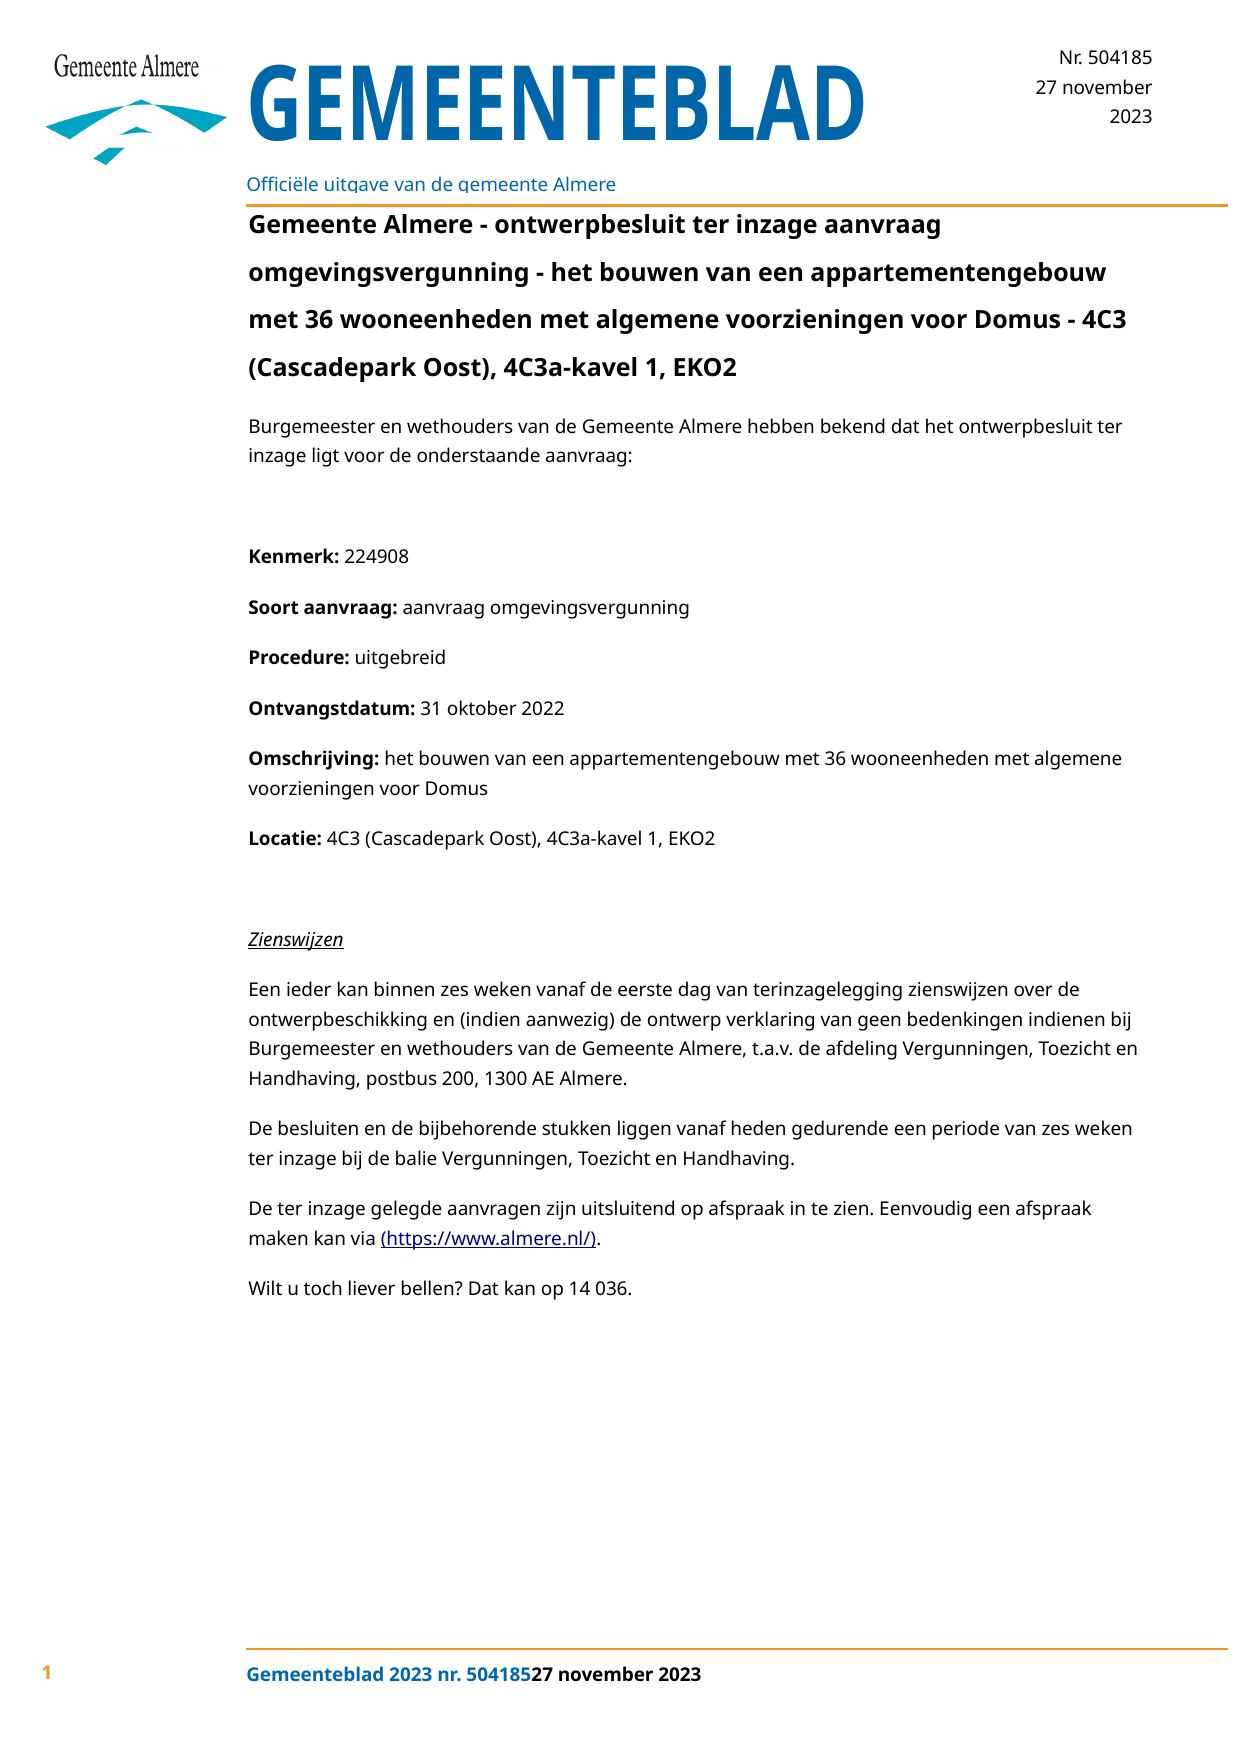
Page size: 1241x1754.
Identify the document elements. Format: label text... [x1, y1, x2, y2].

text Soort aanvraag: aanvraag omgevingsvergunning [248, 594, 1152, 620]
text Wilt u toch liever bellen? Dat kan op 14 036. [248, 1276, 1152, 1301]
text Omschrijving: het bouwen van een appartementengebouw met 36 wooneenheden met algemene voorzieningen voor Domus [248, 745, 1152, 801]
text Gemeente Almere - ontwerpbesluit ter inzage aanvraag omgevingsvergunning - het bouwen van een appartementengebouw met 36 wooneenheden met algemene voorzieningen voor Domus - 4C3 (Cascadepark Oost), 4C3a-kavel 1, EKO2 [248, 207, 1152, 384]
picture [41, 47, 231, 172]
text Locatie: 4C3 (Cascadepark Oost), 4C3a-kavel 1, EKO2 [248, 825, 1152, 851]
text De ter inzage gelegde aanvragen zijn uitsluitend op afspraak in te zien. Eenvoudig een afspraak maken kan via (https://www.almere.nl/). [248, 1196, 1152, 1251]
text Een ieder kan binnen zes weken vanaf de eerste dag van terinzagelegging zienswijzen over de ontwerpbeschikking en (indien aanwezig) de ontwerp verklaring van geen bedenkingen indienen bij Burgemeester en wethouders van de Gemeente Almere, t.a.v. de afdeling Vergunningen, Toezicht en Handhaving, postbus 200, 1300 AE Almere. [248, 976, 1152, 1091]
text Kenmerk: 224908 [248, 543, 1152, 569]
text Ontvangstdatum: 31 oktober 2022 [248, 695, 1152, 721]
text De besluiten en de bijbehorende stukken liggen vanaf heden gedurende een periode van zes weken ter inzage bij de balie Vergunningen, Toezicht en Handhaving. [248, 1116, 1152, 1171]
text Procedure: uitgebreid [248, 644, 1152, 670]
text Burgemeester en wethouders van de Gemeente Almere hebben bekend dat het ontwerpbesluit ter inzage ligt voor de onderstaande aanvraag: [248, 413, 1152, 468]
text Zienswijzen [248, 926, 1152, 952]
